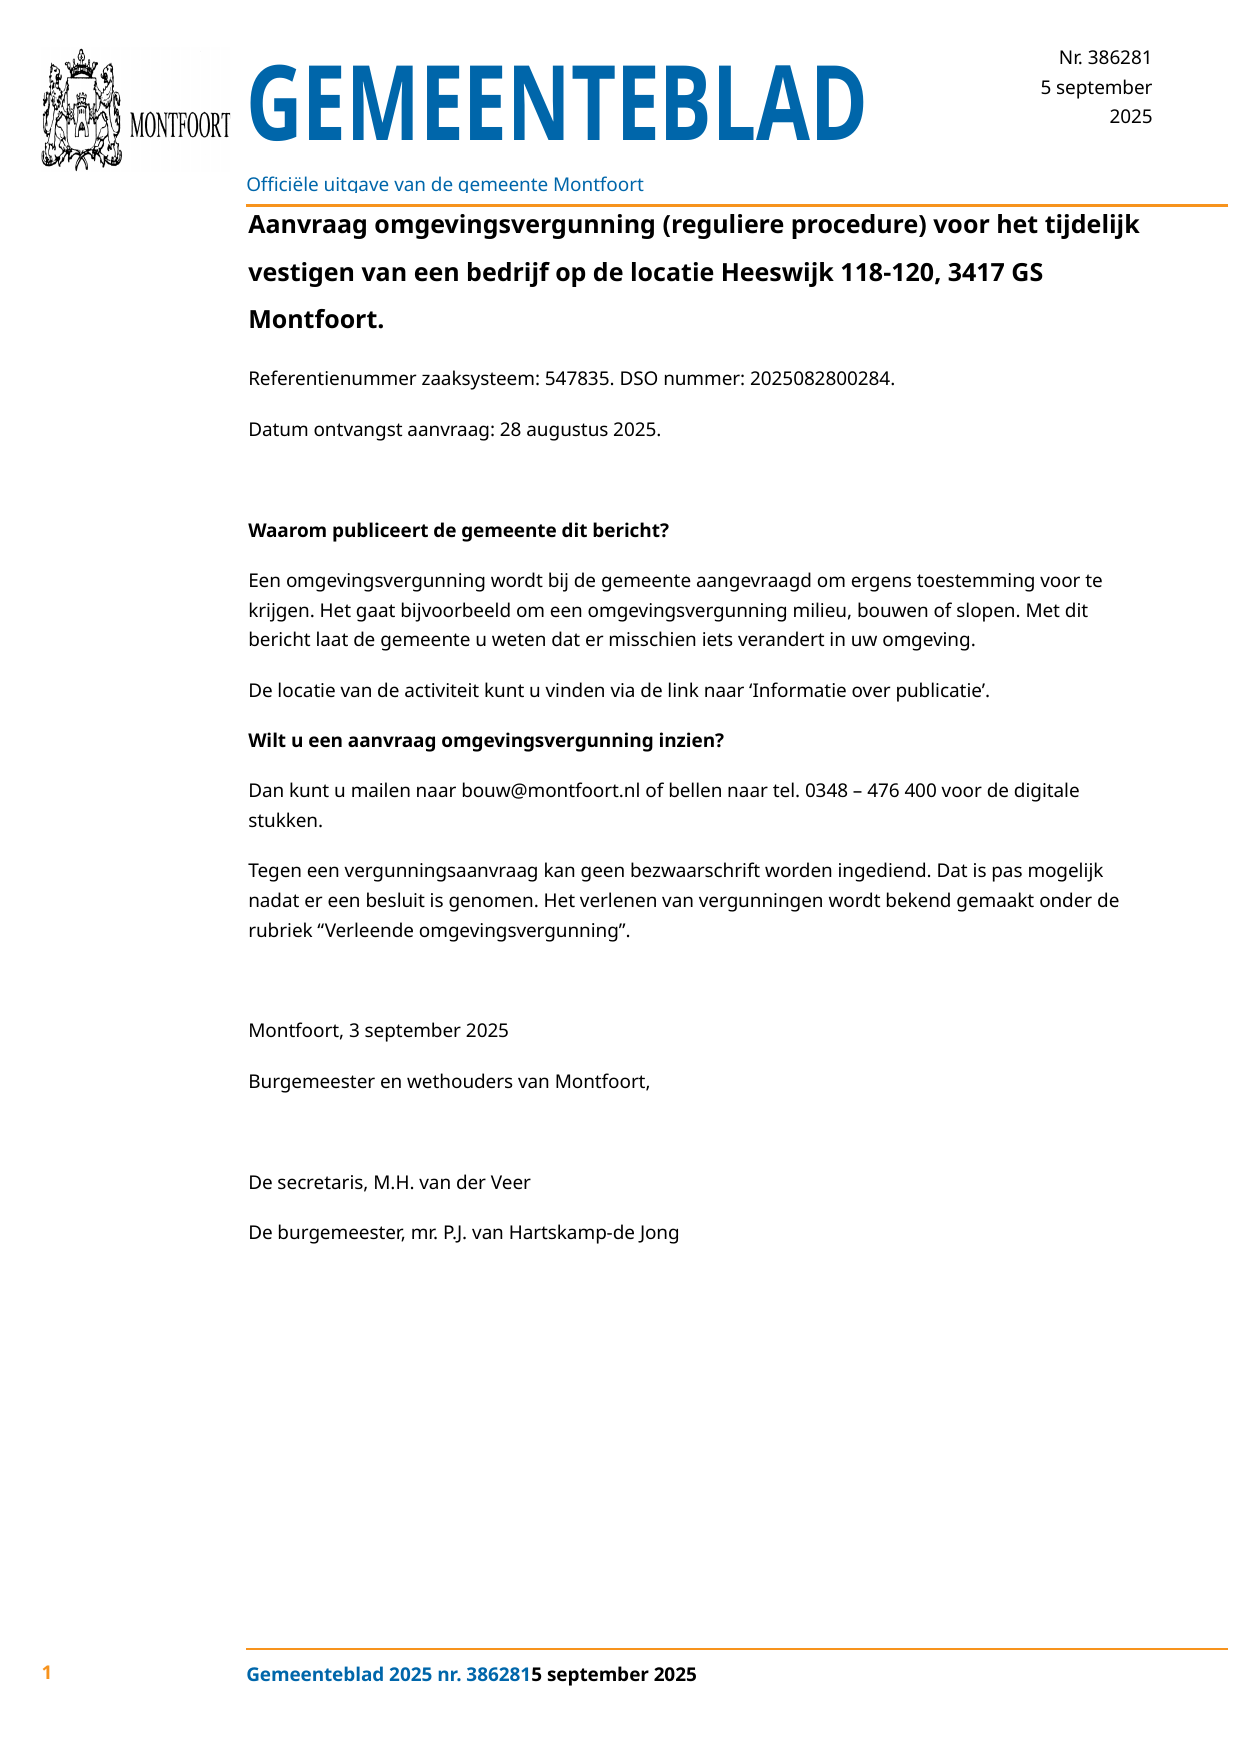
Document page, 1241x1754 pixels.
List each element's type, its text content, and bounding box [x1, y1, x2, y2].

text De locatie van de activiteit kunt u vinden via de link naar ‘Informatie over publicatie’. [248, 677, 1152, 702]
text Wilt u een aanvraag omgevingsvergunning inzien? [248, 727, 1152, 753]
text De secretaris, M.H. van der Veer [248, 1169, 1152, 1194]
text Referentienummer zaaksysteem: 547835. DSO nummer: 2025082800284. [248, 366, 1152, 391]
text Aanvraag omgevingsvergunning (reguliere procedure) voor het tijdelijk vestigen van een bedrijf op de locatie Heeswijk 118-120, 3417 GS Montfoort. [248, 207, 1152, 336]
text Burgemeester en wethouders van Montfoort, [248, 1068, 1152, 1094]
text Datum ontvangst aanvraag: 28 augustus 2025. [248, 416, 1152, 442]
text De burgemeester, mr. P.J. van Hartskamp-de Jong [248, 1219, 1152, 1245]
text Dan kunt u mailen naar bouw@montfoort.nl of bellen naar tel. 0348 – 476 400 voor de digitale stukken. [248, 778, 1152, 833]
text Waarom publiceert de gemeente dit bericht? [248, 517, 1152, 542]
text Montfoort, 3 september 2025 [248, 1018, 1152, 1043]
text Een omgevingsvergunning wordt bij de gemeente aangevraagd om ergens toestemming voor te krijgen. Het gaat bijvoorbeeld om een omgevingsvergunning milieu, bouwen of slopen. Met dit bericht laat de gemeente u weten dat er misschien iets verandert in uw omgeving. [248, 567, 1152, 652]
picture [41, 47, 231, 172]
text Tegen een vergunningsaanvraag kan geen bezwaarschrift worden ingediend. Dat is pas mogelijk nadat er een besluit is genomen. Het verlenen van vergunningen wordt bekend gemaakt onder de rubriek “Verleende omgevingsvergunning”. [248, 858, 1152, 942]
